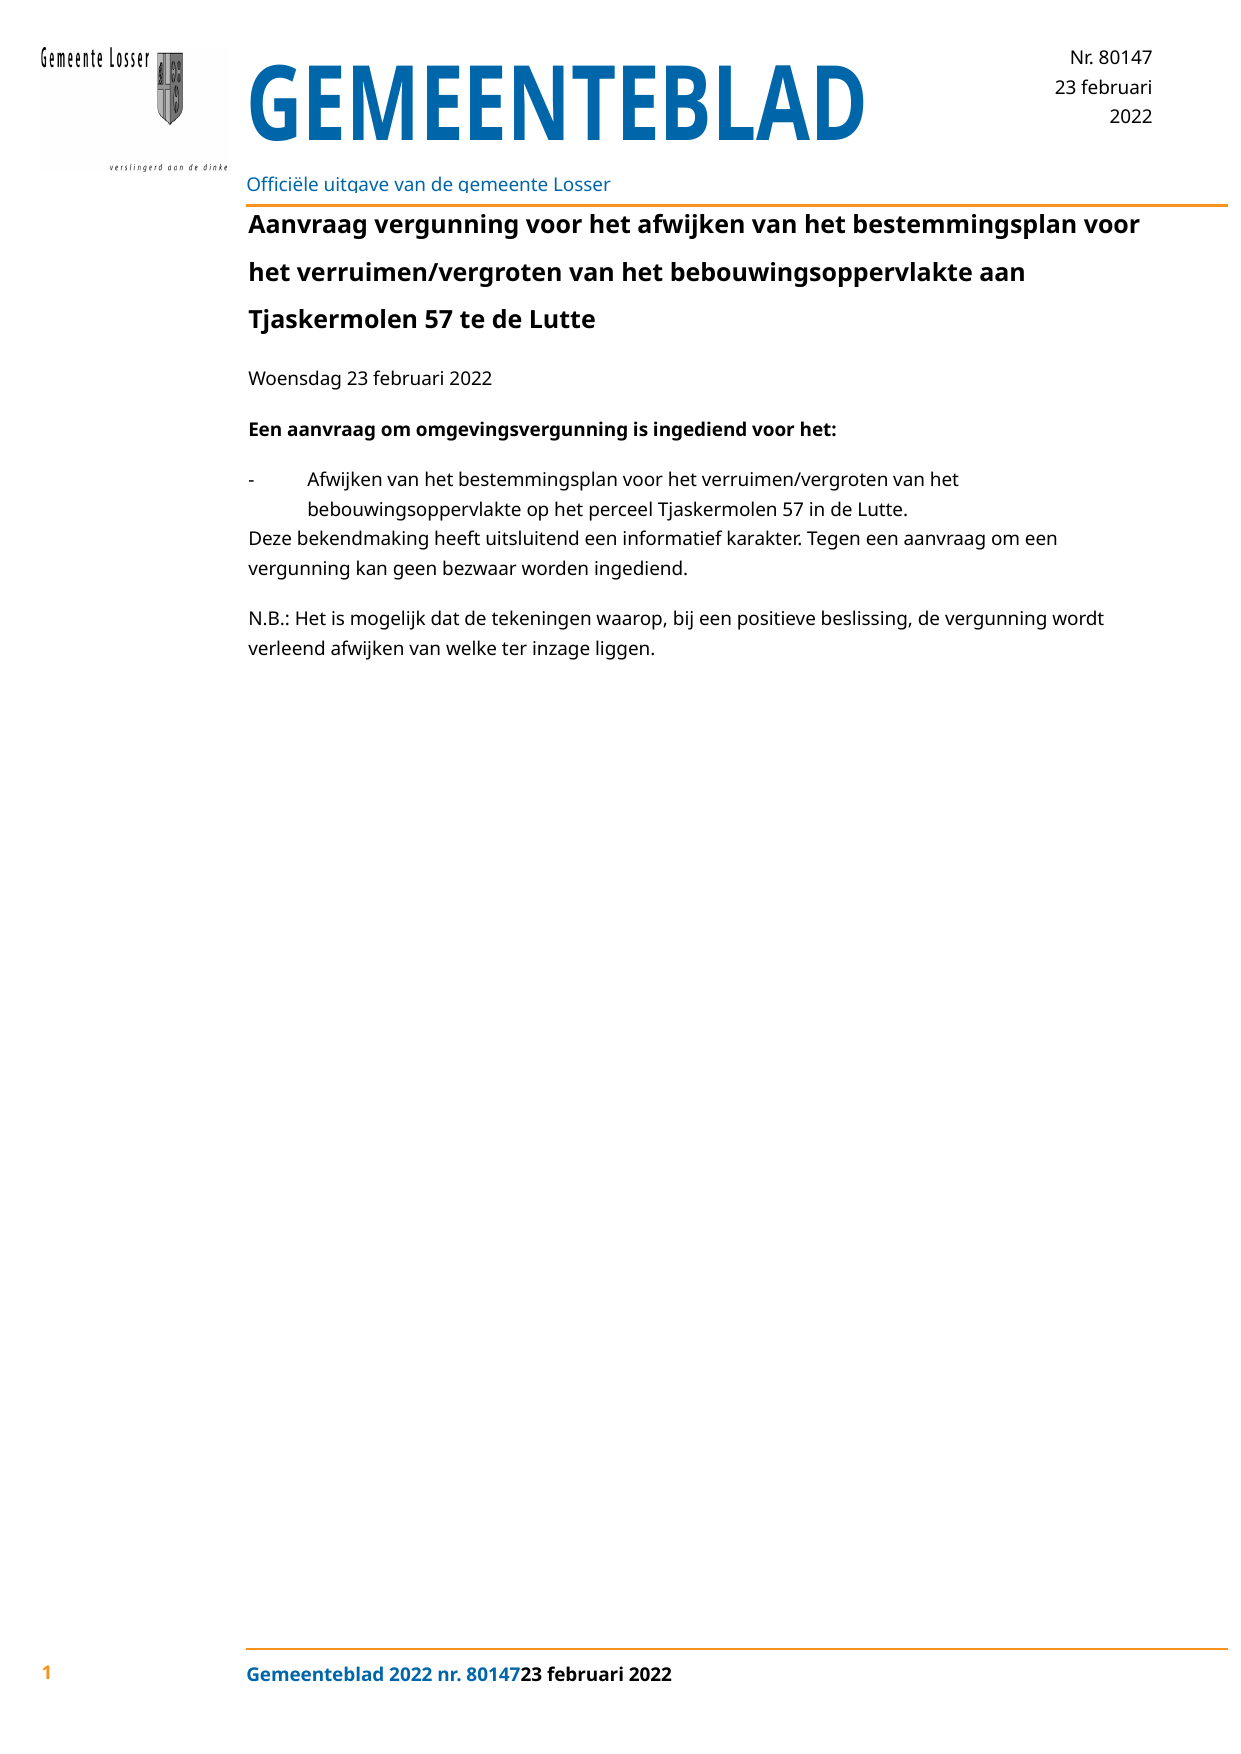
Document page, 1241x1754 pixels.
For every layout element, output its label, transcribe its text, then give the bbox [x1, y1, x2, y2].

text N.B.: Het is mogelijk dat de tekeningen waarop, bij een positieve beslissing, de vergunning wordt verleend afwijken van welke ter inzage liggen. [248, 606, 1152, 661]
text Een aanvraag om omgevingsvergunning is ingediend voor het: [248, 416, 1152, 442]
text Aanvraag vergunning voor het afwijken van het bestemmingsplan voor het verruimen/vergroten van het bebouwingsoppervlakte aan Tjaskermolen 57 te de Lutte [248, 207, 1152, 336]
picture [41, 47, 231, 172]
text Woensdag 23 februari 2022 [248, 366, 1152, 391]
list Afwijken van het bestemmingsplan voor het verruimen/vergroten van het bebouwingsoppervlakte op het perceel Tjaskermolen 57 in de Lutte. [248, 466, 1152, 522]
text Deze bekendmaking heeft uitsluitend een informatief karakter. Tegen een aanvraag om een vergunning kan geen bezwaar worden ingediend. [248, 526, 1152, 581]
